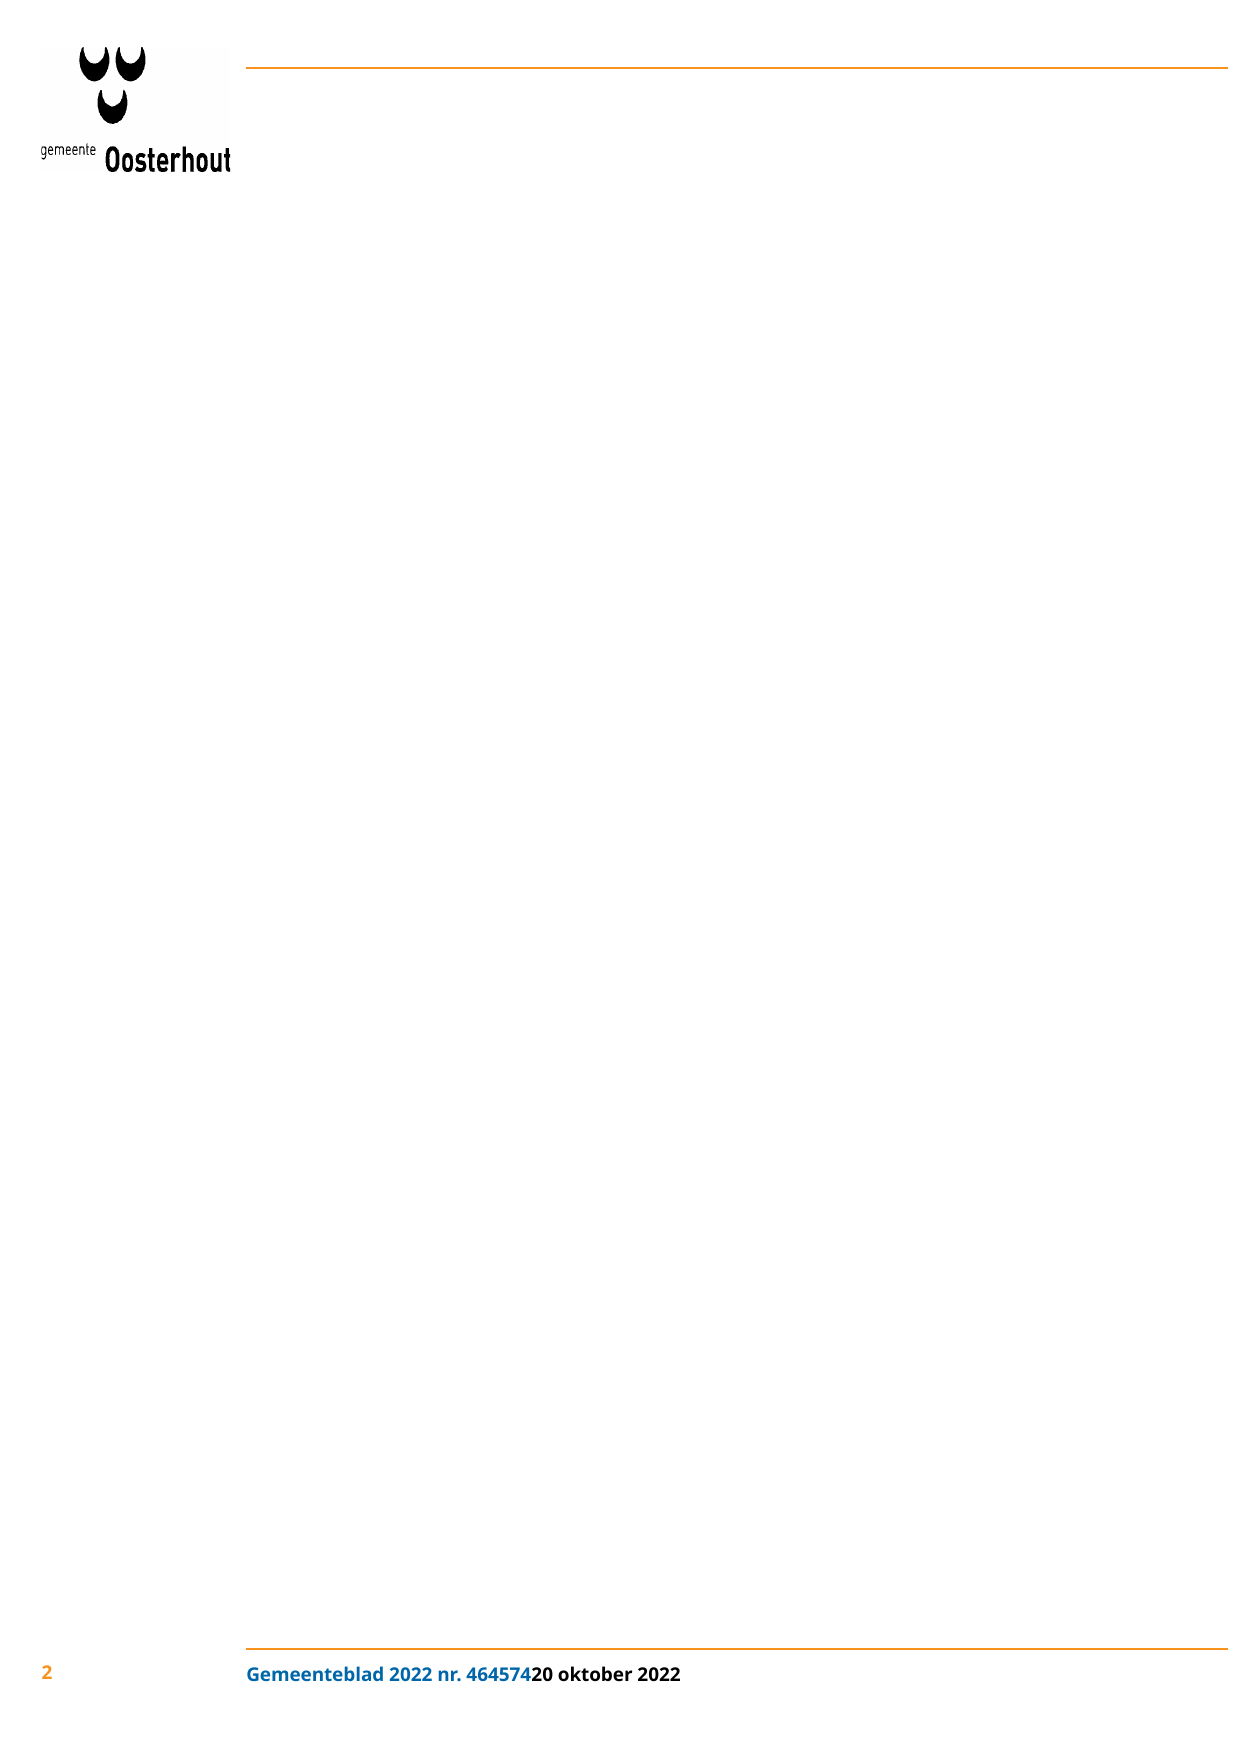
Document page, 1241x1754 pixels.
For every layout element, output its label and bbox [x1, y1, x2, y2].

picture [41, 47, 231, 172]
